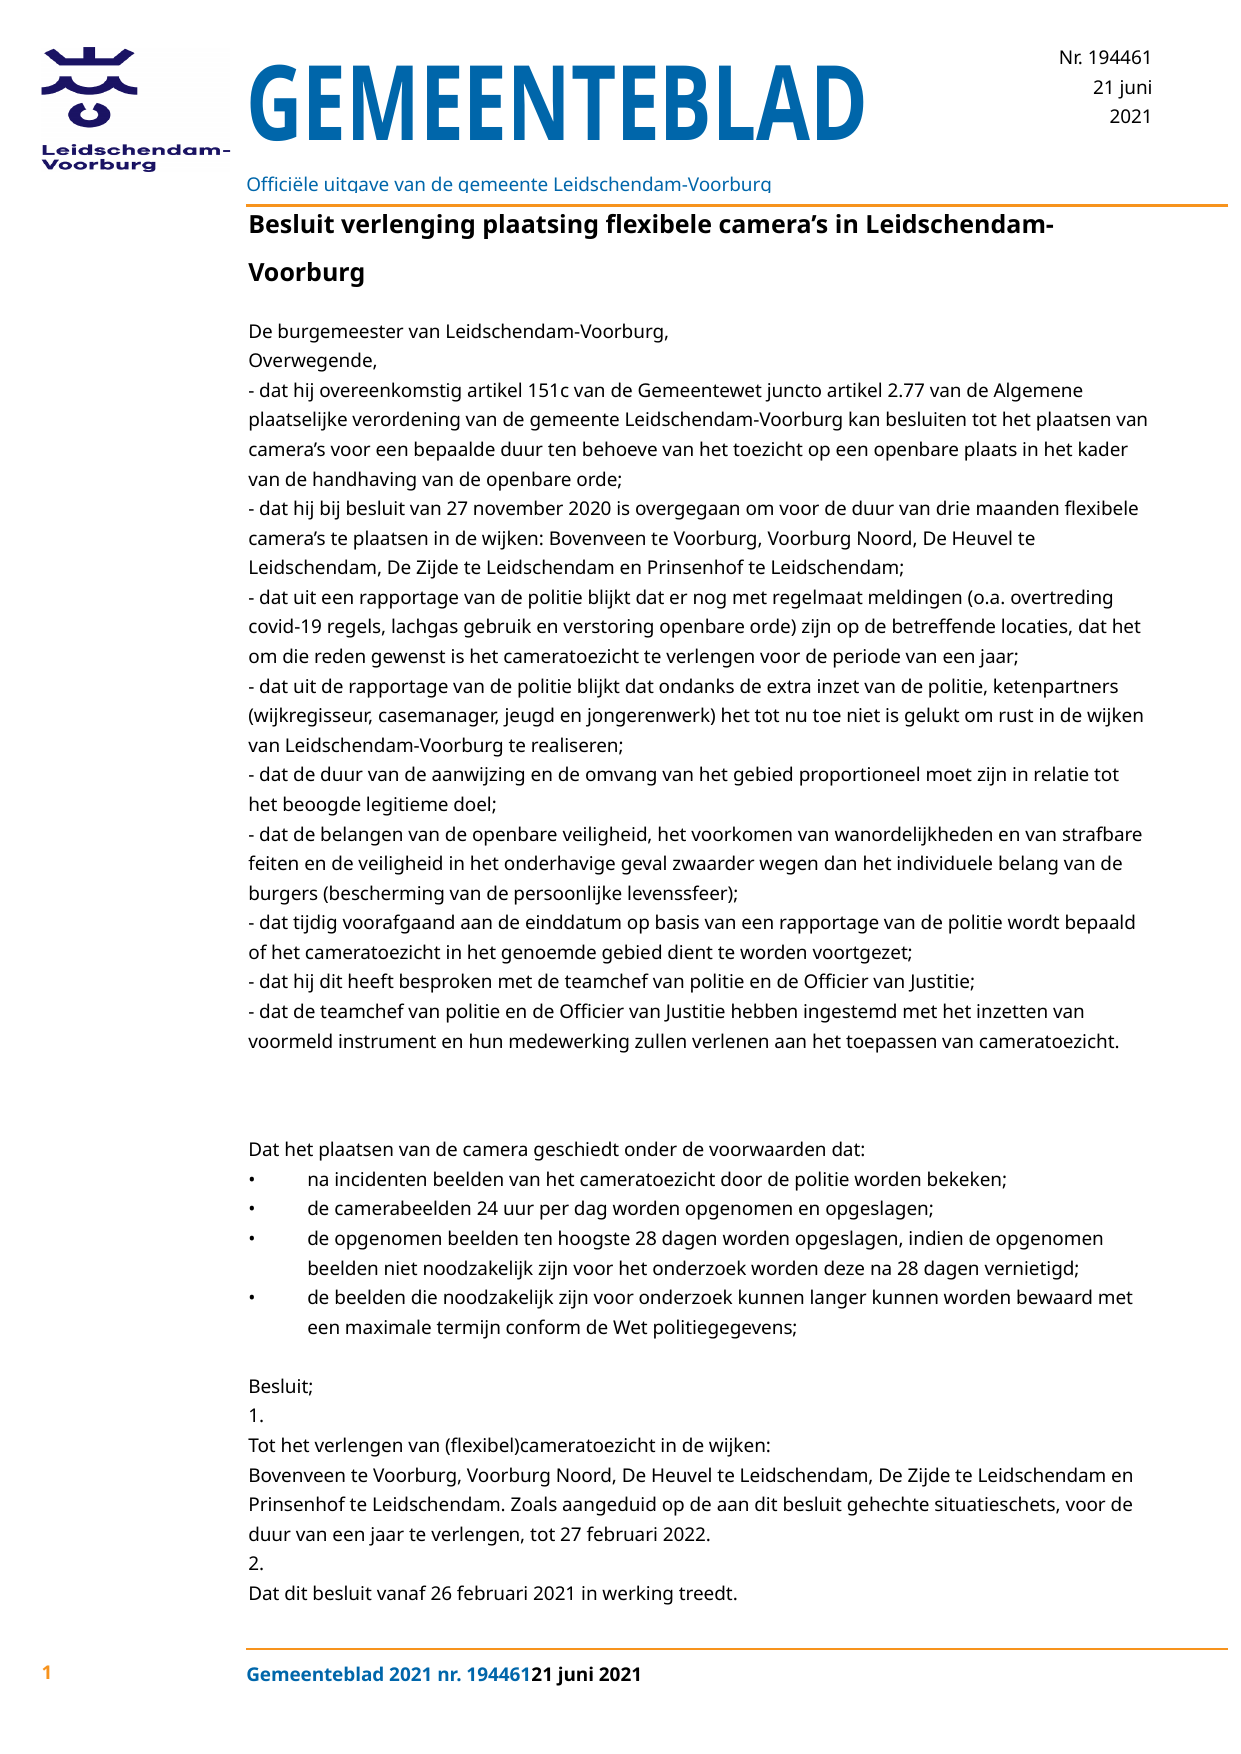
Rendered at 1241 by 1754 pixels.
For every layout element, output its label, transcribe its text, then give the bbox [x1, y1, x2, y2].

text - dat tijdig voorafgaand aan de einddatum op basis van een rapportage van de politie wordt bepaald of het cameratoezicht in het genoemde gebied dient te worden voortgezet; [248, 909, 1152, 965]
text - dat hij bij besluit van 27 november 2020 is overgegaan om voor de duur van drie maanden flexibele camera’s te plaatsen in de wijken: Bovenveen te Voorburg, Voorburg Noord, De Heuvel te Leidschendam, De Zijde te Leidschendam en Prinsenhof te Leidschendam; [248, 495, 1152, 580]
text Besluit verlenging plaatsing flexibele camera’s in Leidschendam-Voorburg [248, 207, 1152, 288]
text - dat hij dit heeft besproken met de teamchef van politie en de Officier van Justitie; [248, 969, 1152, 994]
text Dat dit besluit vanaf 26 februari 2021 in werking treedt. [248, 1580, 1152, 1606]
text - dat de duur van de aanwijzing en de omvang van het gebied proportioneel moet zijn in relatie tot het beoogde legitieme doel; [248, 762, 1152, 817]
list de beelden die noodzakelijk zijn voor onderzoek kunnen langer kunnen worden bewaard met een maximale termijn conform de Wet politiegegevens; [248, 1284, 1152, 1339]
text Besluit; [248, 1373, 1152, 1399]
text Bovenveen te Voorburg, Voorburg Noord, De Heuvel te Leidschendam, De Zijde te Leidschendam en Prinsenhof te Leidschendam. Zoals aangeduid op de aan dit besluit gehechte situatieschets, voor de duur van een jaar te verlengen, tot 27 februari 2022. [248, 1462, 1152, 1547]
text De burgemeester van Leidschendam-Voorburg, [248, 318, 1152, 344]
text Dat het plaatsen van de camera geschiedt onder de voorwaarden dat: [248, 1136, 1152, 1162]
text 2. [248, 1551, 1152, 1576]
list de camerabeelden 24 uur per dag worden opgenomen en opgeslagen; [248, 1196, 1152, 1221]
list de opgenomen beelden ten hoogste 28 dagen worden opgeslagen, indien de opgenomen beelden niet noodzakelijk zijn voor het onderzoek worden deze na 28 dagen vernietigd; [248, 1225, 1152, 1280]
text - dat de teamchef van politie en de Officier van Justitie hebben ingestemd met het inzetten van voormeld instrument en hun medewerking zullen verlenen aan het toepassen van cameratoezicht. [248, 998, 1152, 1054]
text - dat de belangen van de openbare veiligheid, het voorkomen van wanordelijkheden en van strafbare feiten en de veiligheid in het onderhavige geval zwaarder wegen dan het individuele belang van de burgers (bescherming van de persoonlijke levenssfeer); [248, 821, 1152, 906]
list na incidenten beelden van het cameratoezicht door de politie worden bekeken; [248, 1166, 1152, 1192]
text - dat uit een rapportage van de politie blijkt dat er nog met regelmaat meldingen (o.a. overtreding covid-19 regels, lachgas gebruik en verstoring openbare orde) zijn op de betreffende locaties, dat het om die reden gewenst is het cameratoezicht te verlengen voor de periode van een jaar; [248, 584, 1152, 669]
text 1. [248, 1403, 1152, 1428]
text Overwegende, [248, 347, 1152, 373]
text - dat uit de rapportage van de politie blijkt dat ondanks de extra inzet van de politie, ketenpartners (wijkregisseur, casemanager, jeugd en jongerenwerk) het tot nu toe niet is gelukt om rust in de wijken van Leidschendam-Voorburg te realiseren; [248, 673, 1152, 758]
text - dat hij overeenkomstig artikel 151c van de Gemeentewet juncto artikel 2.77 van de Algemene plaatselijke verordening van de gemeente Leidschendam-Voorburg kan besluiten tot het plaatsen van camera’s voor een bepaalde duur ten behoeve van het toezicht op een openbare plaats in het kader van de handhaving van de openbare orde; [248, 377, 1152, 492]
text Tot het verlengen van (flexibel)cameratoezicht in de wijken: [248, 1432, 1152, 1458]
picture [41, 47, 231, 172]
